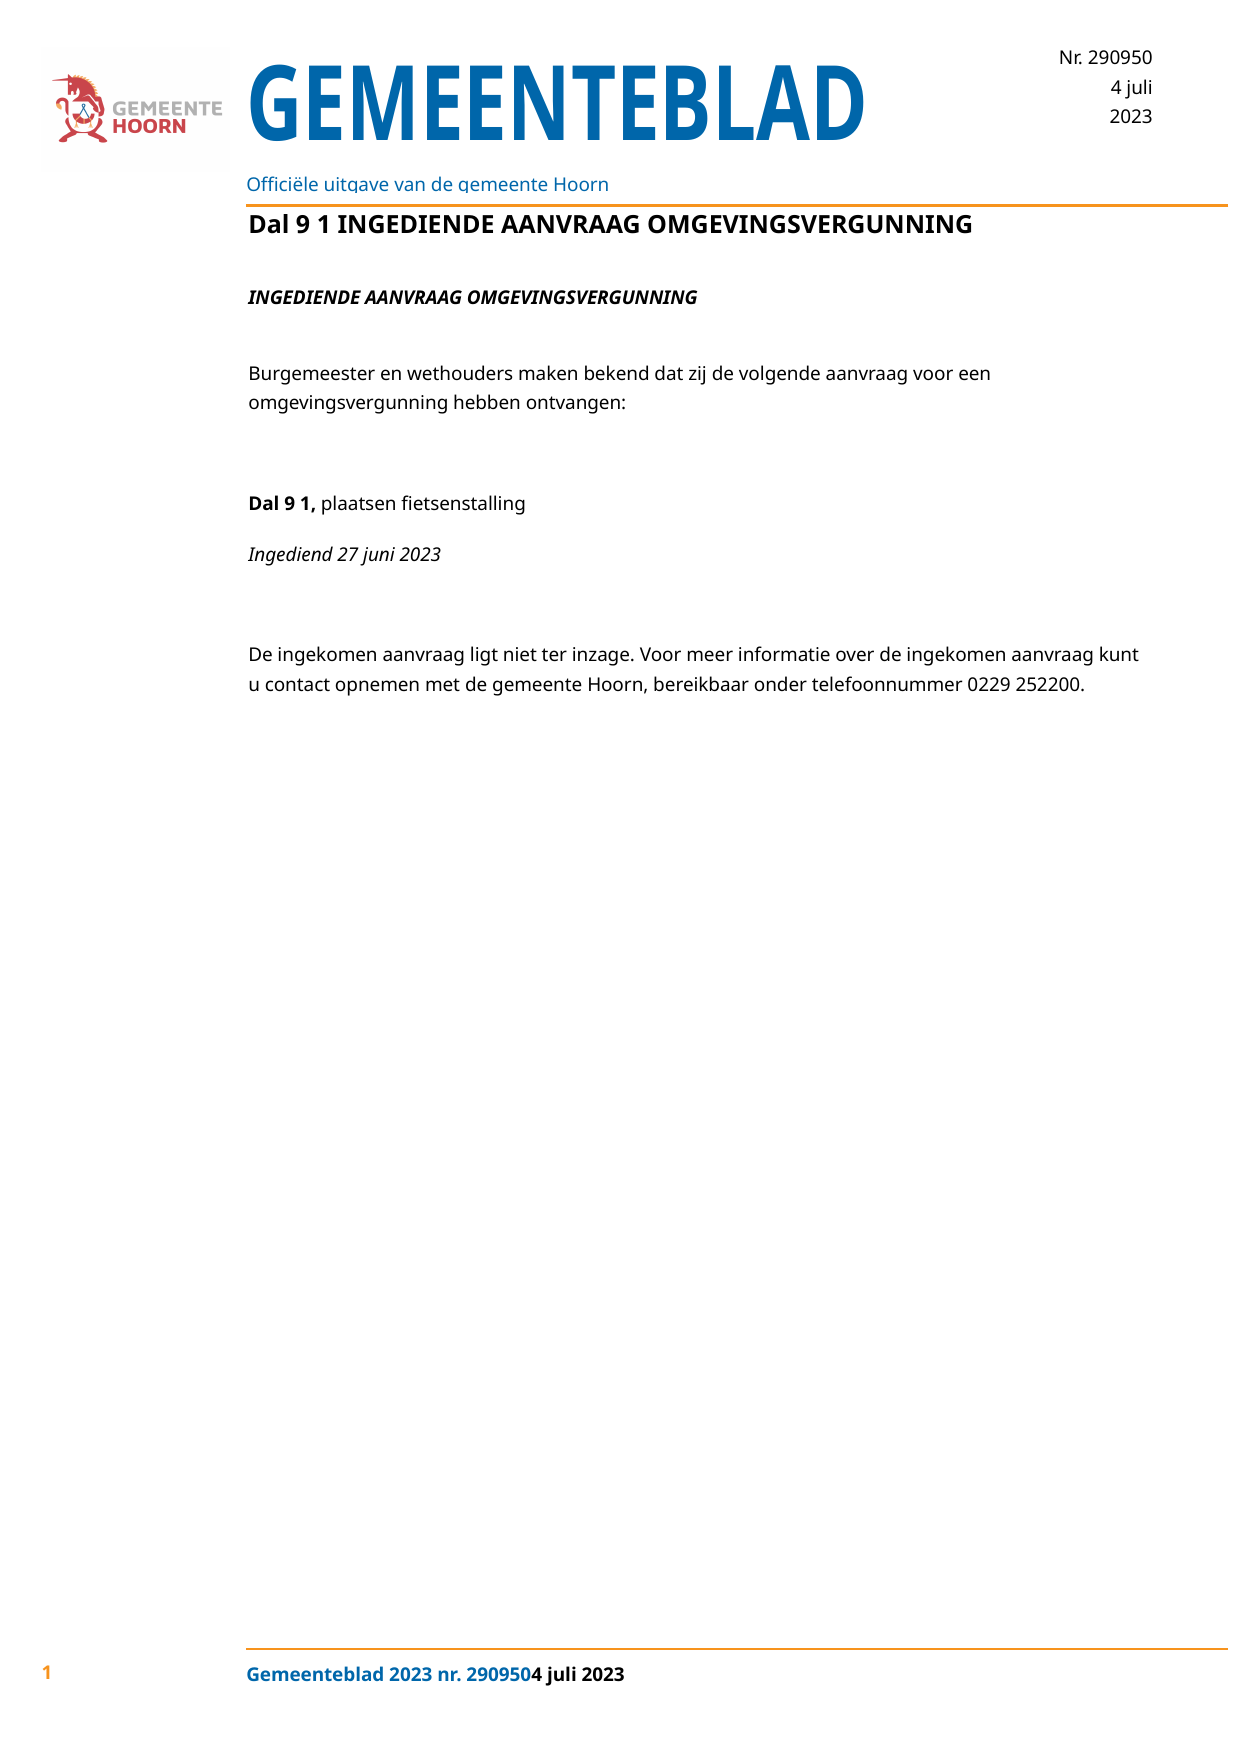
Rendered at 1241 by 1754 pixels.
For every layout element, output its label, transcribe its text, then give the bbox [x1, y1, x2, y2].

text Dal 9 1, plaatsen fietsenstalling [248, 490, 1152, 516]
text De ingekomen aanvraag ligt niet ter inzage. Voor meer informatie over de ingekomen aanvraag kunt u contact opnemen met de gemeente Hoorn, bereikbaar onder telefoonnummer 0229 252200. [248, 642, 1152, 697]
text Dal 9 1 INGEDIENDE AANVRAAG OMGEVINGSVERGUNNING [248, 207, 1152, 241]
text Burgemeester en wethouders maken bekend dat zij de volgende aanvraag voor een omgevingsvergunning hebben ontvangen: [248, 360, 1152, 415]
text Ingediend 27 juni 2023 [248, 541, 1152, 567]
text INGEDIENDE AANVRAAG OMGEVINGSVERGUNNING [248, 284, 1152, 309]
picture [41, 47, 231, 172]
